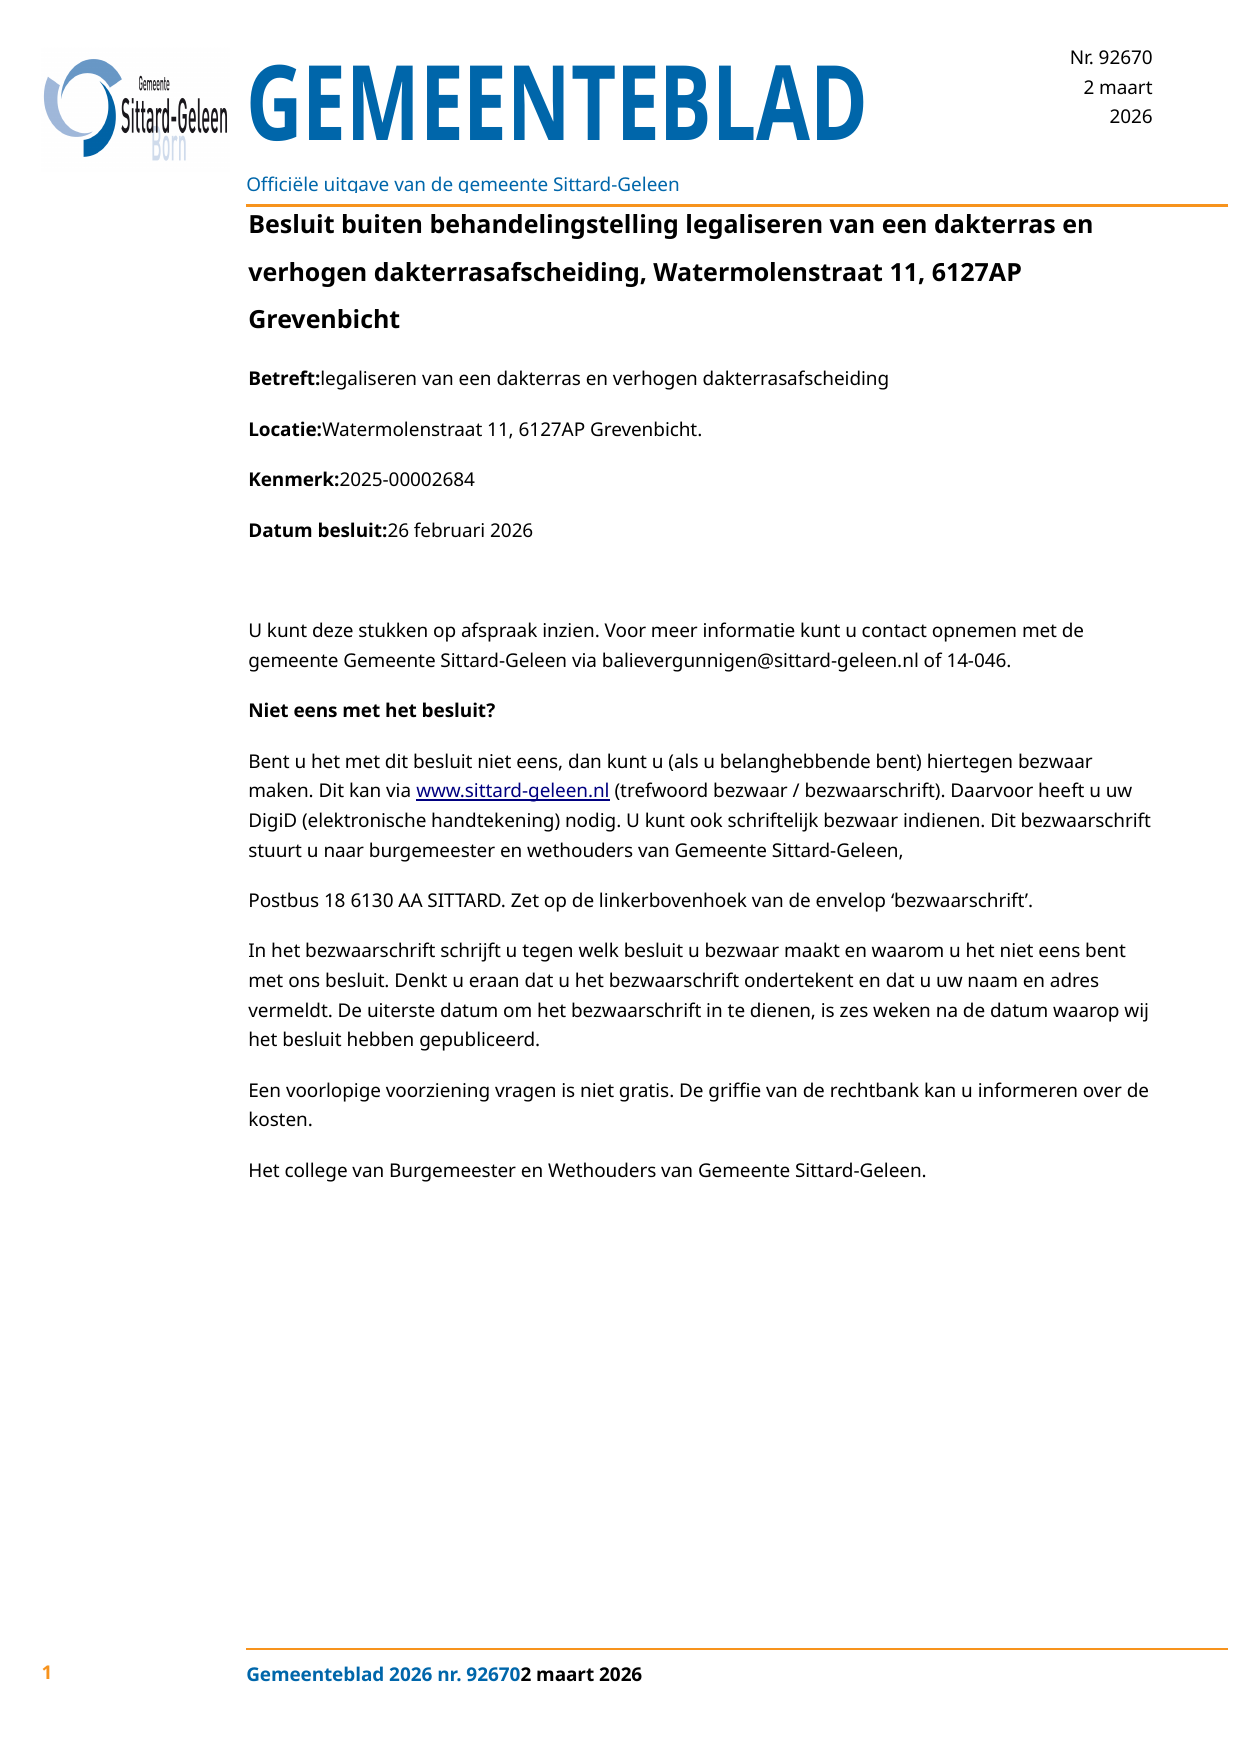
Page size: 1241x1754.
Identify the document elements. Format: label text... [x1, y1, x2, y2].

text Datum besluit:26 februari 2026 [248, 517, 1152, 542]
text Bent u het met dit besluit niet eens, dan kunt u (als u belanghebbende bent) hiertegen bezwaar maken. Dit kan via www.sittard-geleen.nl (trefwoord bezwaar / bezwaarschrift). Daarvoor heeft u uw DigiD (elektronische handtekening) nodig. U kunt ook schriftelijk bezwaar indienen. Dit bezwaarschrift stuurt u naar burgemeester en wethouders van Gemeente Sittard-Geleen, [248, 748, 1152, 862]
text Locatie:Watermolenstraat 11, 6127AP Grevenbicht. [248, 416, 1152, 442]
picture [41, 47, 231, 172]
text Postbus 18 6130 AA SITTARD. Zet op de linkerbovenhoek van de envelop ‘bezwaarschrift’. [248, 887, 1152, 913]
text Besluit buiten behandelingstelling legaliseren van een dakterras en verhogen dakterrasafscheiding, Watermolenstraat 11, 6127AP Grevenbicht [248, 207, 1152, 336]
text In het bezwaarschrift schrijft u tegen welk besluit u bezwaar maakt en waarom u het niet eens bent met ons besluit. Denkt u eraan dat u het bezwaarschrift ondertekent en dat u uw naam en adres vermeldt. De uiterste datum om het bezwaarschrift in te dienen, is zes weken na de datum waarop wij het besluit hebben gepubliceerd. [248, 938, 1152, 1052]
text U kunt deze stukken op afspraak inzien. Voor meer informatie kunt u contact opnemen met de gemeente Gemeente Sittard-Geleen via balievergunnigen@sittard-geleen.nl of 14-046. [248, 618, 1152, 673]
text Niet eens met het besluit? [248, 698, 1152, 723]
text Betreft:legaliseren van een dakterras en verhogen dakterrasafscheiding [248, 366, 1152, 391]
text Een voorlopige voorziening vragen is niet gratis. De griffie van de rechtbank kan u informeren over de kosten. [248, 1077, 1152, 1132]
text Kenmerk:2025-00002684 [248, 466, 1152, 492]
text Het college van Burgemeester en Wethouders van Gemeente Sittard-Geleen. [248, 1157, 1152, 1182]
